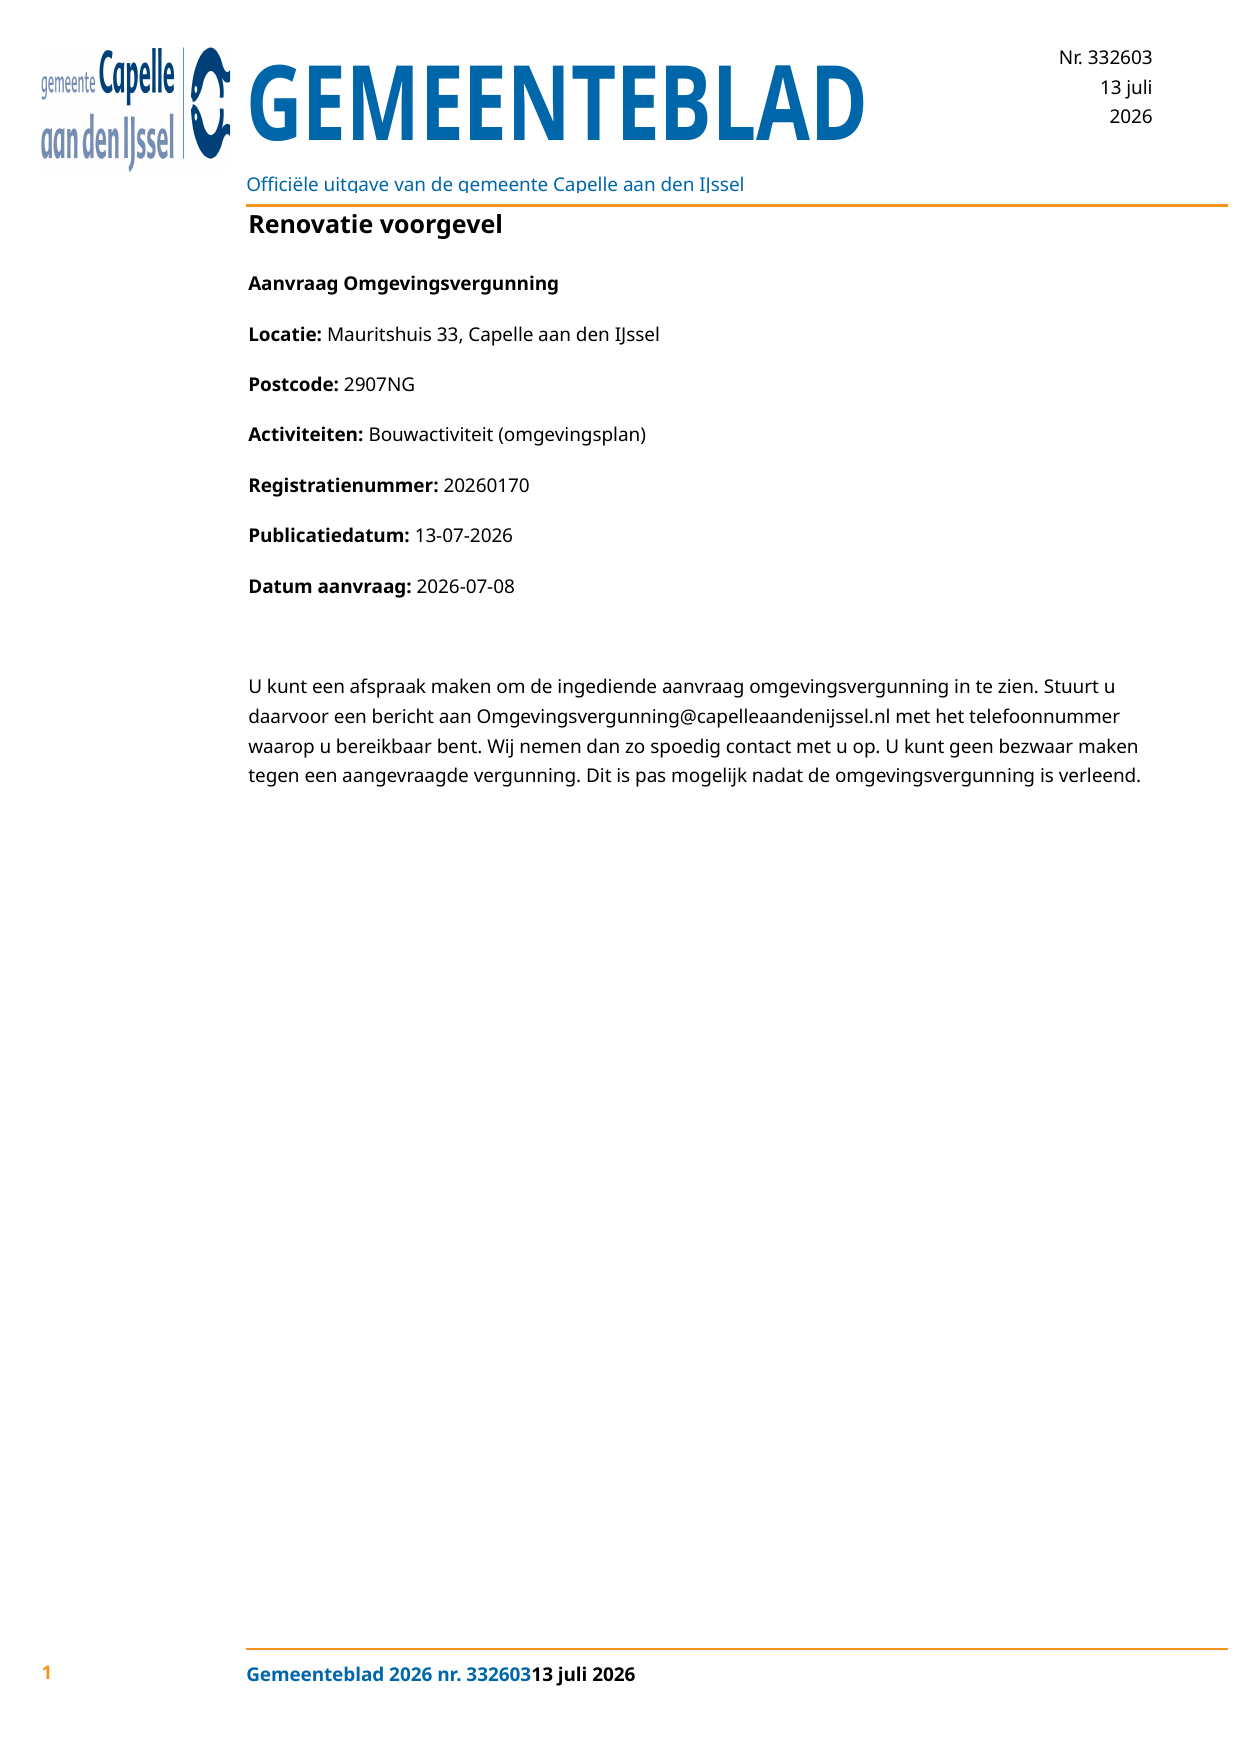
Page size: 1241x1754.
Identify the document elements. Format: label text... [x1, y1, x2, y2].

text Datum aanvraag: 2026-07-08 [248, 573, 1152, 598]
text Registratienummer: 20260170 [248, 472, 1152, 498]
text Activiteiten: Bouwactiviteit (omgevingsplan) [248, 422, 1152, 447]
text Locatie: Mauritshuis 33, Capelle aan den IJssel [248, 321, 1152, 346]
text Postcode: 2907NG [248, 371, 1152, 397]
text U kunt een afspraak maken om de ingediende aanvraag omgevingsvergunning in te zien. Stuurt u daarvoor een bericht aan Omgevingsvergunning@capelleaandenijssel.nl met het telefoonnummer waarop u bereikbaar bent. Wij nemen dan zo spoedig contact met u op. U kunt geen bezwaar maken tegen een aangevraagde vergunning. Dit is pas mogelijk nadat de omgevingsvergunning is verleend. [248, 674, 1152, 788]
text Renovatie voorgevel [248, 207, 1152, 241]
text Publicatiedatum: 13-07-2026 [248, 522, 1152, 548]
text Aanvraag Omgevingsvergunning [248, 270, 1152, 296]
picture [41, 47, 231, 172]
